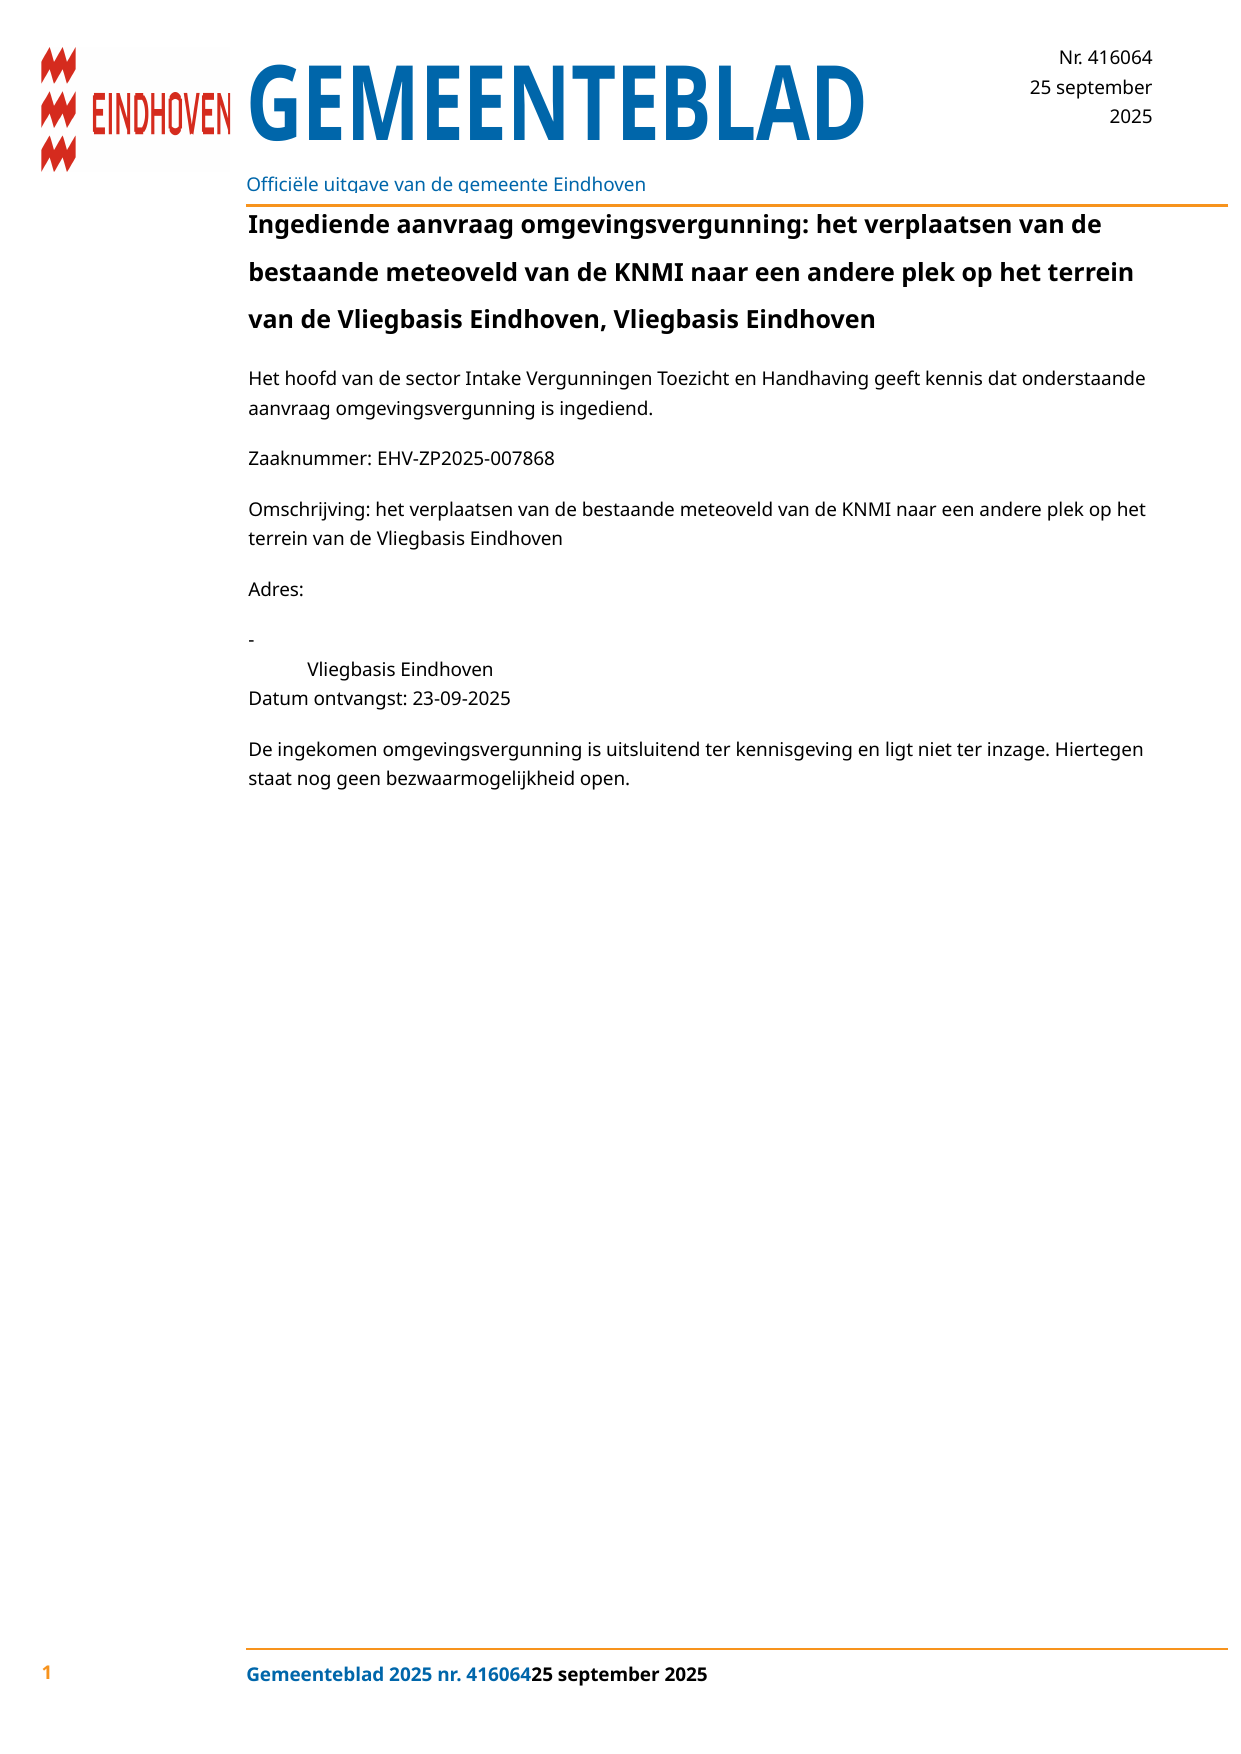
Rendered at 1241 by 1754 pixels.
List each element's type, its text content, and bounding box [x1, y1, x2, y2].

text Het hoofd van de sector Intake Vergunningen Toezicht en Handhaving geeft kennis dat onderstaande aanvraag omgevingsvergunning is ingediend. [248, 366, 1152, 421]
text Adres: [248, 576, 1152, 602]
list Vliegbasis Eindhoven [248, 656, 1152, 682]
text Zaaknummer: EHV-ZP2025-007868 [248, 446, 1152, 471]
text De ingekomen omgevingsvergunning is uitsluitend ter kennisgeving en ligt niet ter inzage. Hiertegen staat nog geen bezwaarmogelijkheid open. [248, 736, 1152, 791]
picture [41, 47, 231, 172]
text Ingediende aanvraag omgevingsvergunning: het verplaatsen van de bestaande meteoveld van de KNMI naar een andere plek op het terrein van de Vliegbasis Eindhoven, Vliegbasis Eindhoven [248, 207, 1152, 336]
text Omschrijving: het verplaatsen van de bestaande meteoveld van de KNMI naar een andere plek op het terrein van de Vliegbasis Eindhoven [248, 496, 1152, 551]
text Datum ontvangst: 23-09-2025 [248, 686, 1152, 711]
